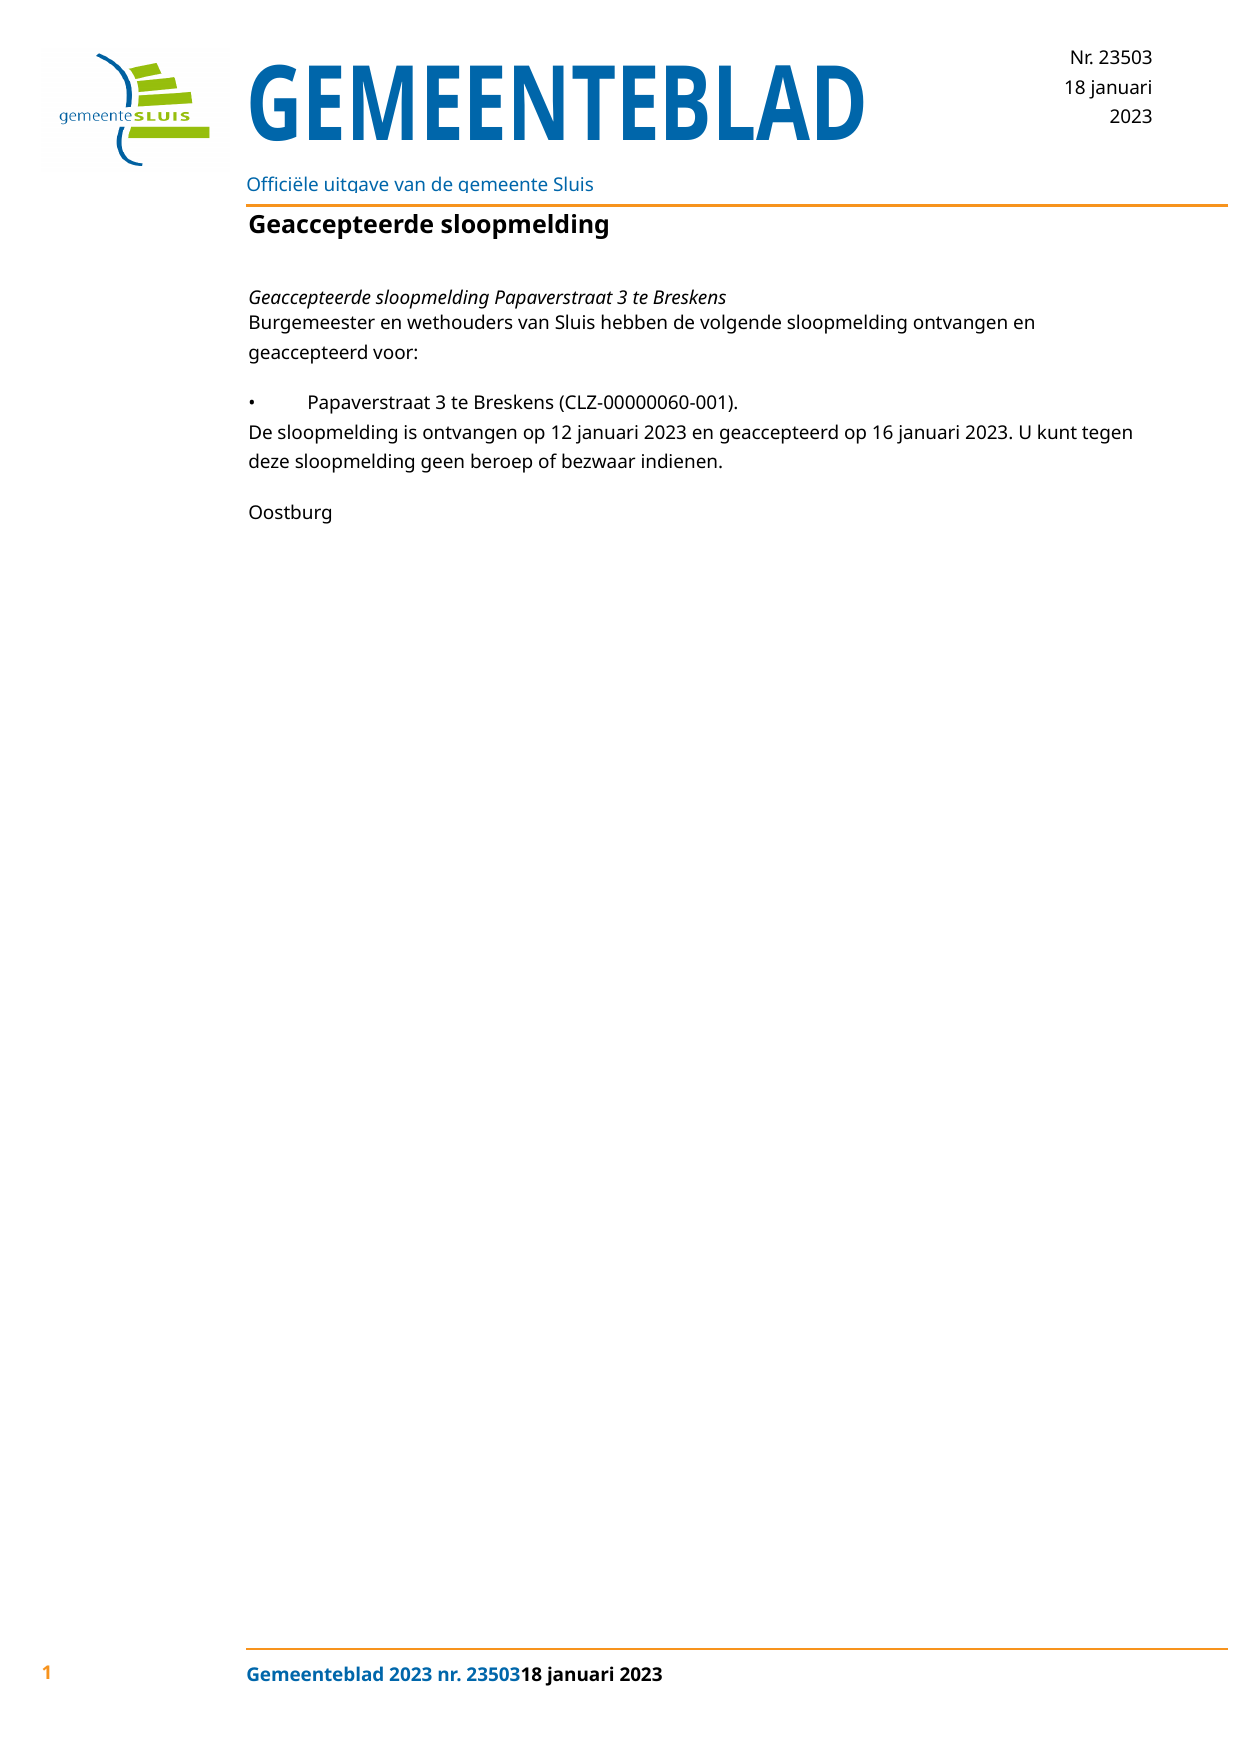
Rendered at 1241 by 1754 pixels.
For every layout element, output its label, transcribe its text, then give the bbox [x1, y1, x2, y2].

picture [41, 47, 231, 172]
text Burgemeester en wethouders van Sluis hebben de volgende sloopmelding ontvangen en geaccepteerd voor: [248, 309, 1152, 365]
text Geaccepteerde sloopmelding [248, 207, 1152, 241]
text Oostburg [248, 499, 1152, 525]
list Papaverstraat 3 te Breskens (CLZ-00000060-001). [248, 389, 1152, 415]
text De sloopmelding is ontvangen op 12 januari 2023 en geaccepteerd op 16 januari 2023. U kunt tegen deze sloopmelding geen beroep of bezwaar indienen. [248, 419, 1152, 474]
text Geaccepteerde sloopmelding Papaverstraat 3 te Breskens [248, 284, 1152, 309]
